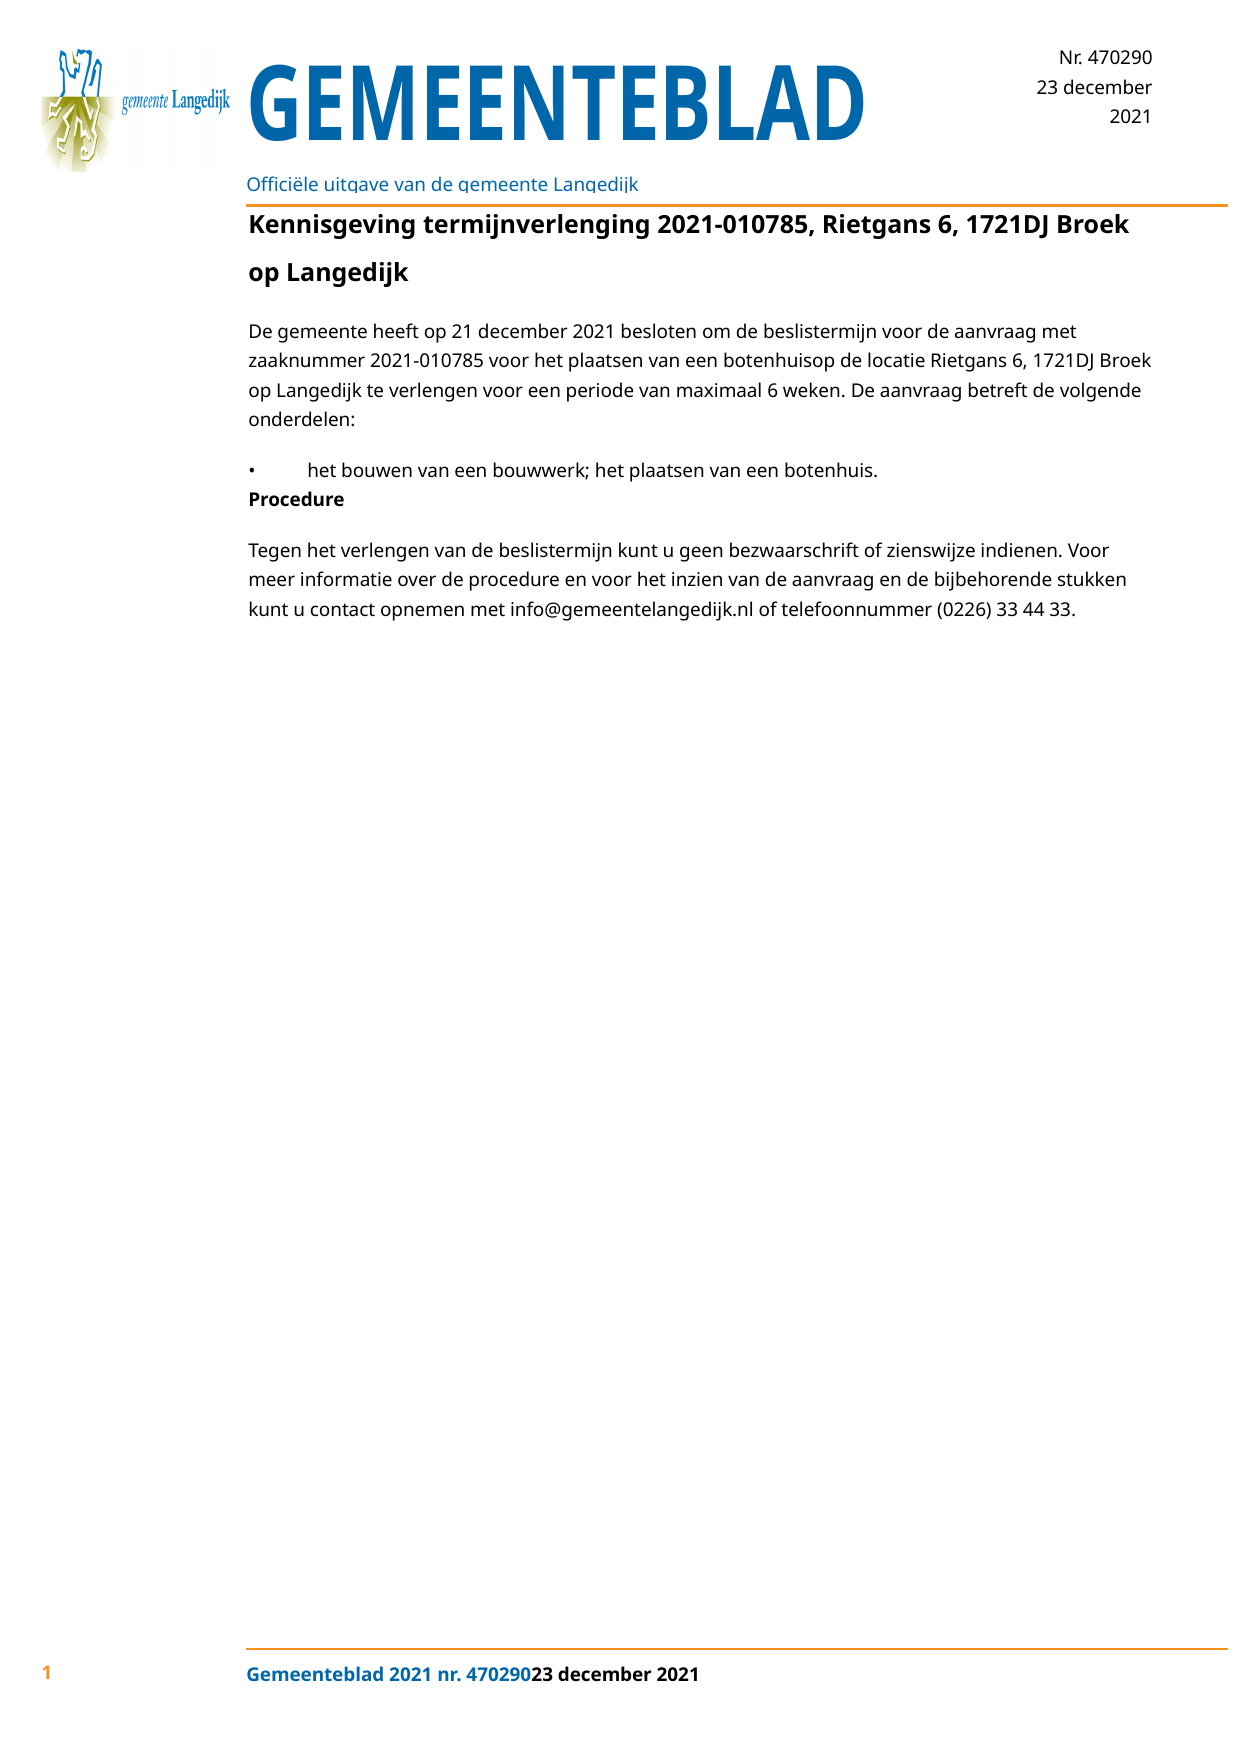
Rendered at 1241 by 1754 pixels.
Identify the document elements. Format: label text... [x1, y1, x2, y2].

list het bouwen van een bouwwerk; het plaatsen van een botenhuis. [248, 457, 1152, 483]
text De gemeente heeft op 21 december 2021 besloten om de beslistermijn voor de aanvraag met zaaknummer 2021-010785 voor het plaatsen van een botenhuisop de locatie Rietgans 6, 1721DJ Broek op Langedijk te verlengen voor een periode van maximaal 6 weken. De aanvraag betreft de volgende onderdelen: [248, 318, 1152, 432]
text Tegen het verlengen van de beslistermijn kunt u geen bezwaarschrift of zienswijze indienen. Voor meer informatie over de procedure en voor het inzien van de aanvraag en de bijbehorende stukken kunt u contact opnemen met info@gemeentelangedijk.nl of telefoonnummer (0226) 33 44 33. [248, 537, 1152, 622]
text Kennisgeving termijnverlenging 2021-010785, Rietgans 6, 1721DJ Broek op Langedijk [248, 207, 1152, 288]
picture [41, 47, 231, 172]
text Procedure [248, 487, 1152, 512]
